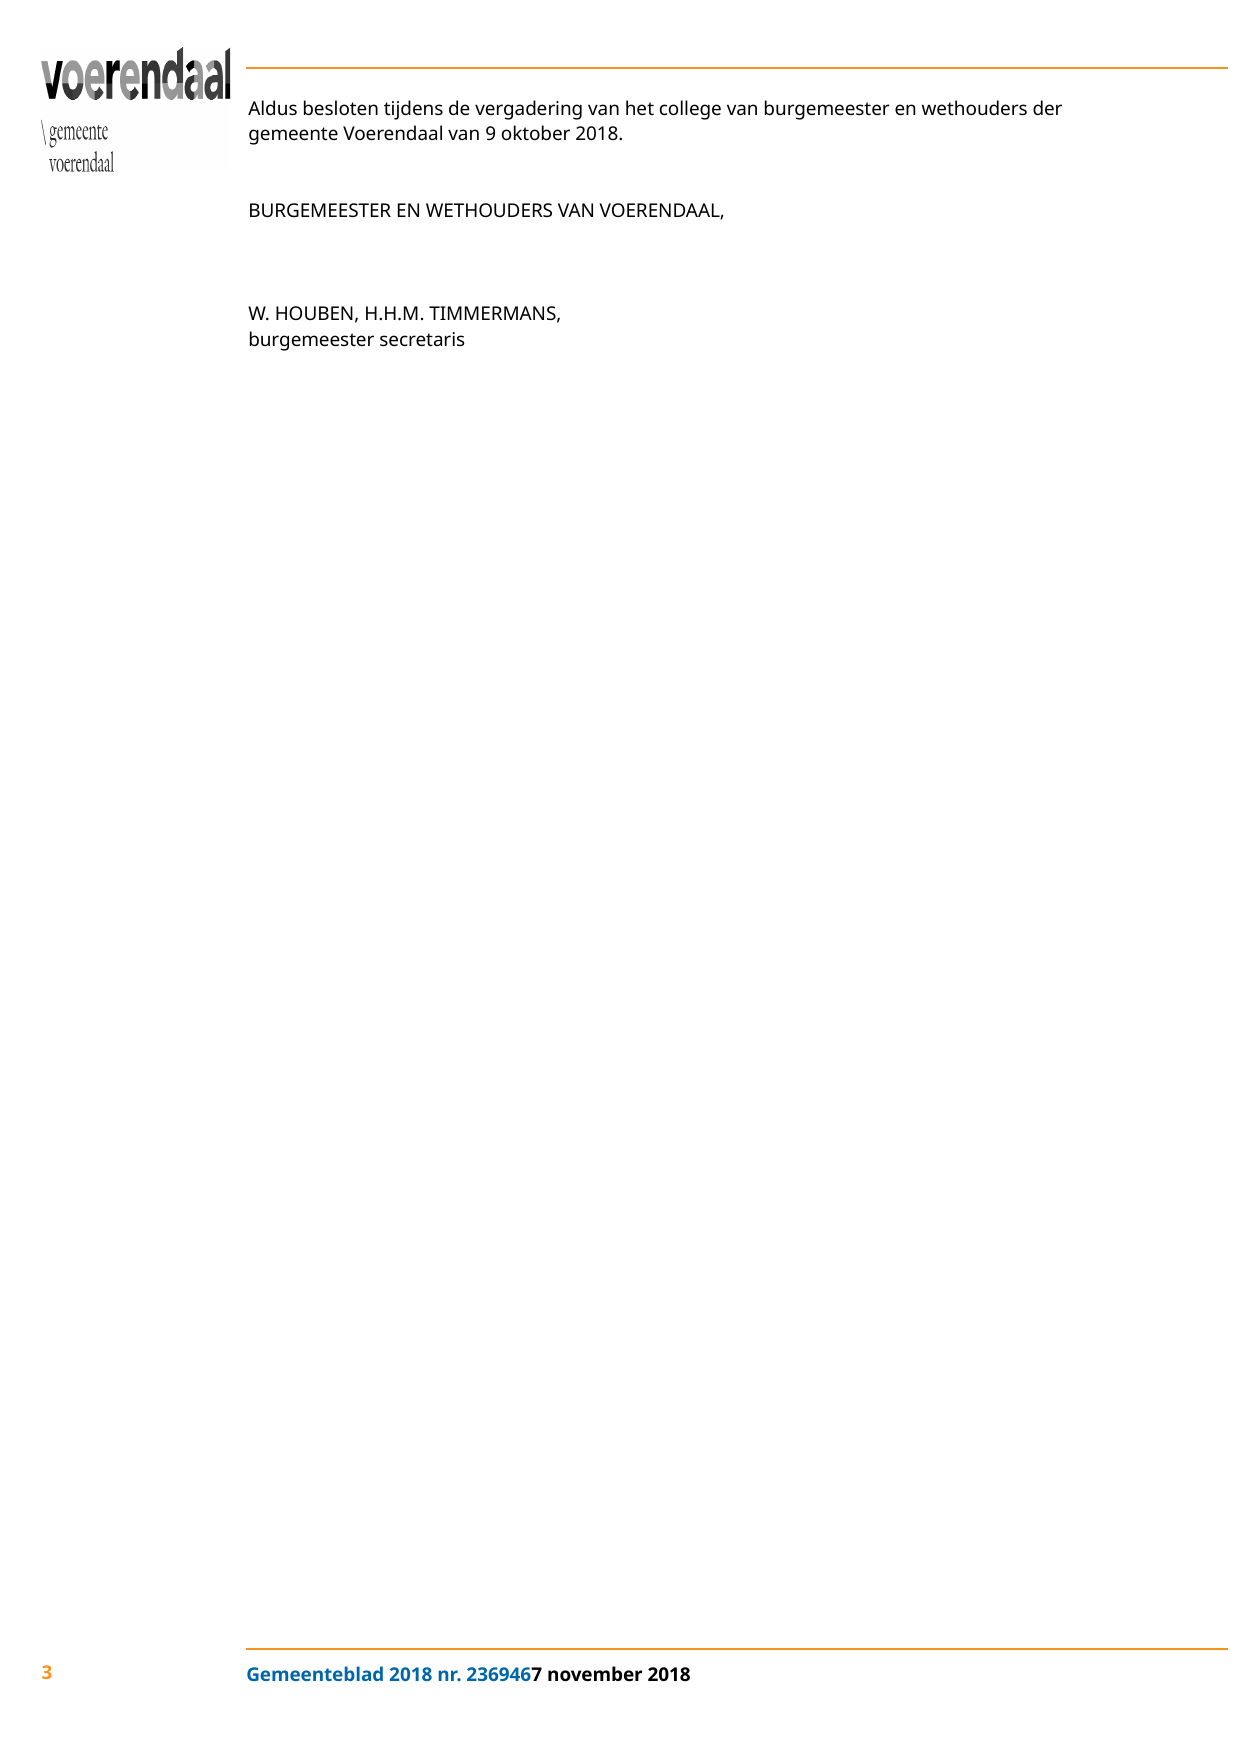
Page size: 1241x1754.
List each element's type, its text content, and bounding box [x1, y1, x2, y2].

text W. HOUBEN, H.H.M. TIMMERMANS, [248, 301, 1152, 326]
text Aldus besloten tijdens de vergadering van het college van burgemeester en wethouders der gemeente Voerendaal van 9 oktober 2018. [248, 95, 1152, 146]
picture [41, 47, 231, 172]
text BURGEMEESTER EN WETHOUDERS VAN VOERENDAAL, [248, 198, 1152, 223]
text burgemeester secretaris [248, 326, 1152, 352]
